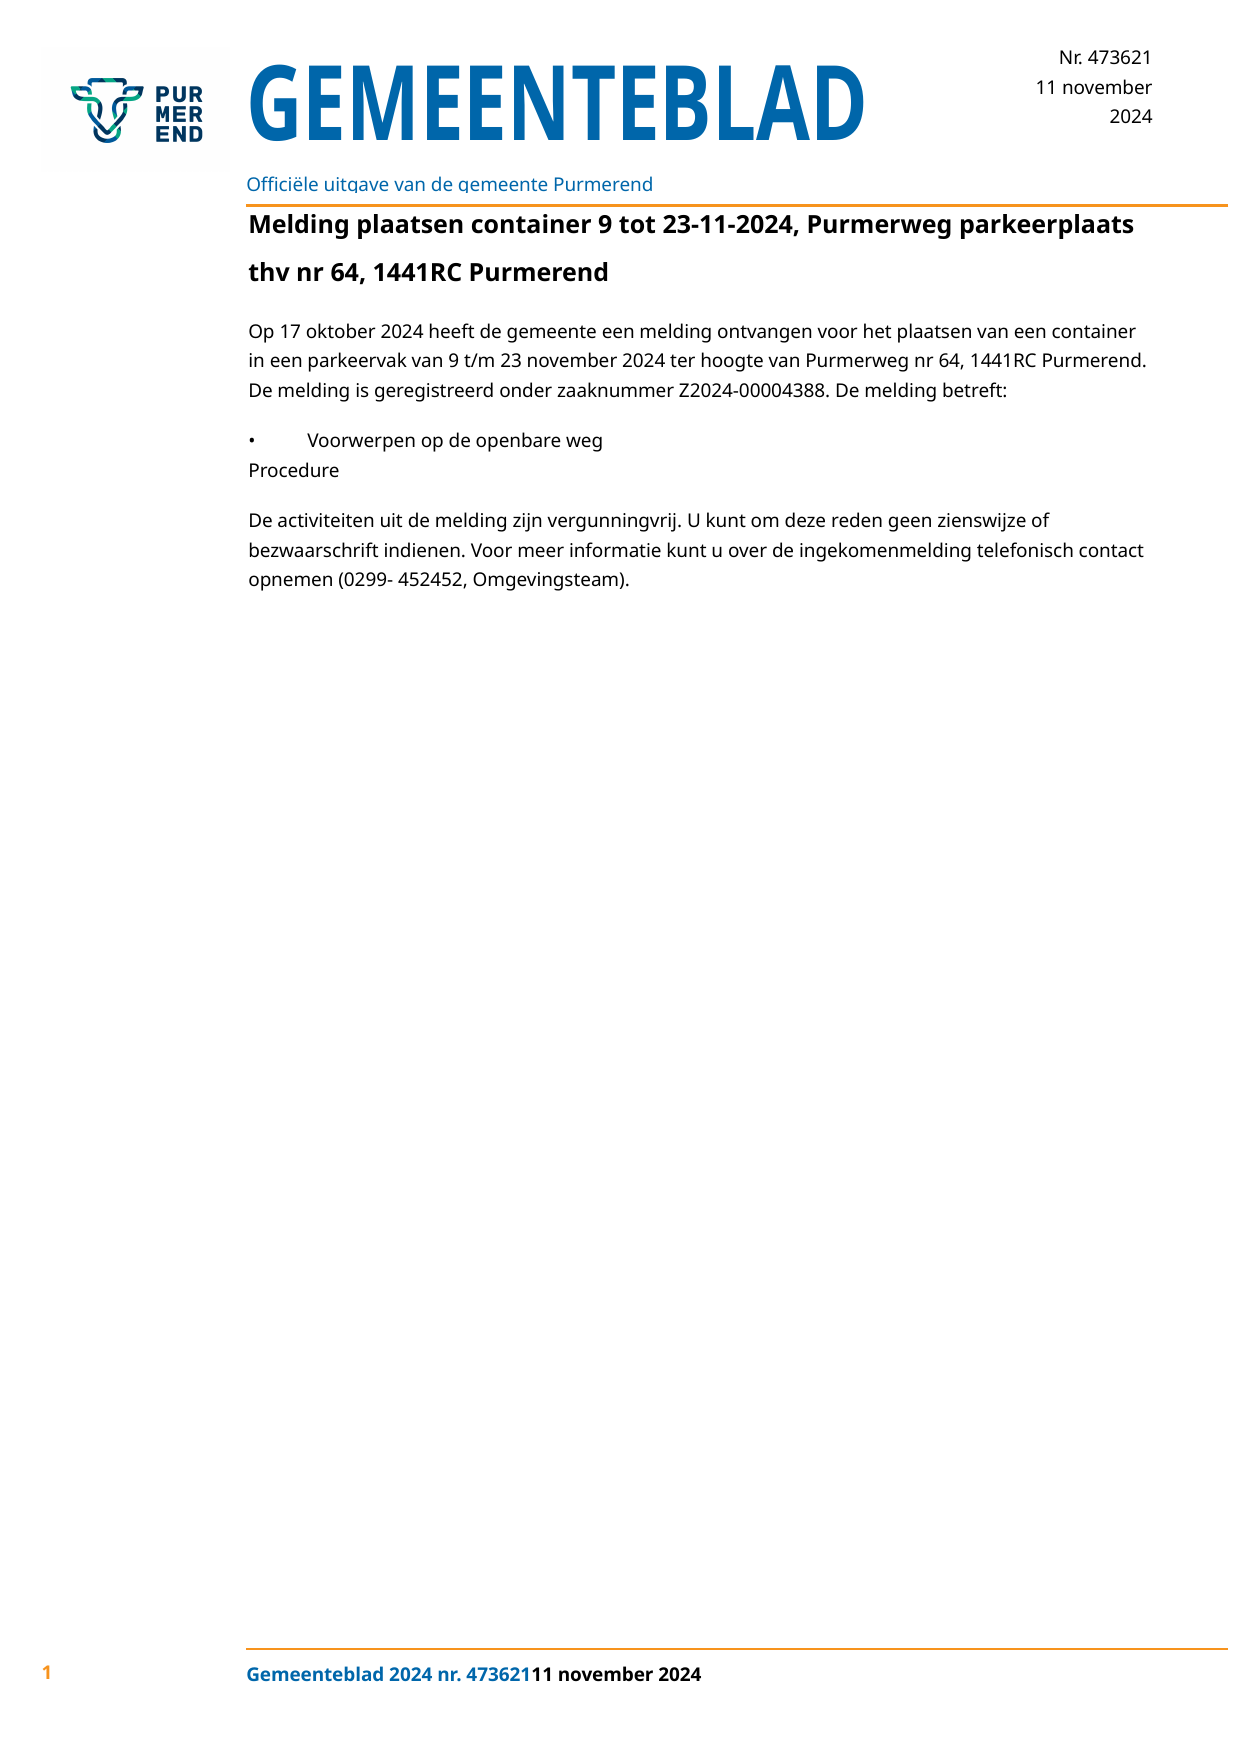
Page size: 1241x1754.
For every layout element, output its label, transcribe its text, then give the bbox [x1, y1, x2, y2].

text Op 17 oktober 2024 heeft de gemeente een melding ontvangen voor het plaatsen van een container in een parkeervak van 9 t/m 23 november 2024 ter hoogte van Purmerweg nr 64, 1441RC Purmerend. De melding is geregistreerd onder zaaknummer Z2024-00004388. De melding betreft: [248, 318, 1152, 403]
picture [41, 47, 231, 172]
text Procedure [248, 457, 1152, 483]
list Voorwerpen op de openbare weg [248, 427, 1152, 453]
text Melding plaatsen container 9 tot 23-11-2024, Purmerweg parkeerplaats thv nr 64, 1441RC Purmerend [248, 207, 1152, 288]
text De activiteiten uit de melding zijn vergunningvrij. U kunt om deze reden geen zienswijze of bezwaarschrift indienen. Voor meer informatie kunt u over de ingekomenmelding telefonisch contact opnemen (0299- 452452, Omgevingsteam). [248, 507, 1152, 592]
